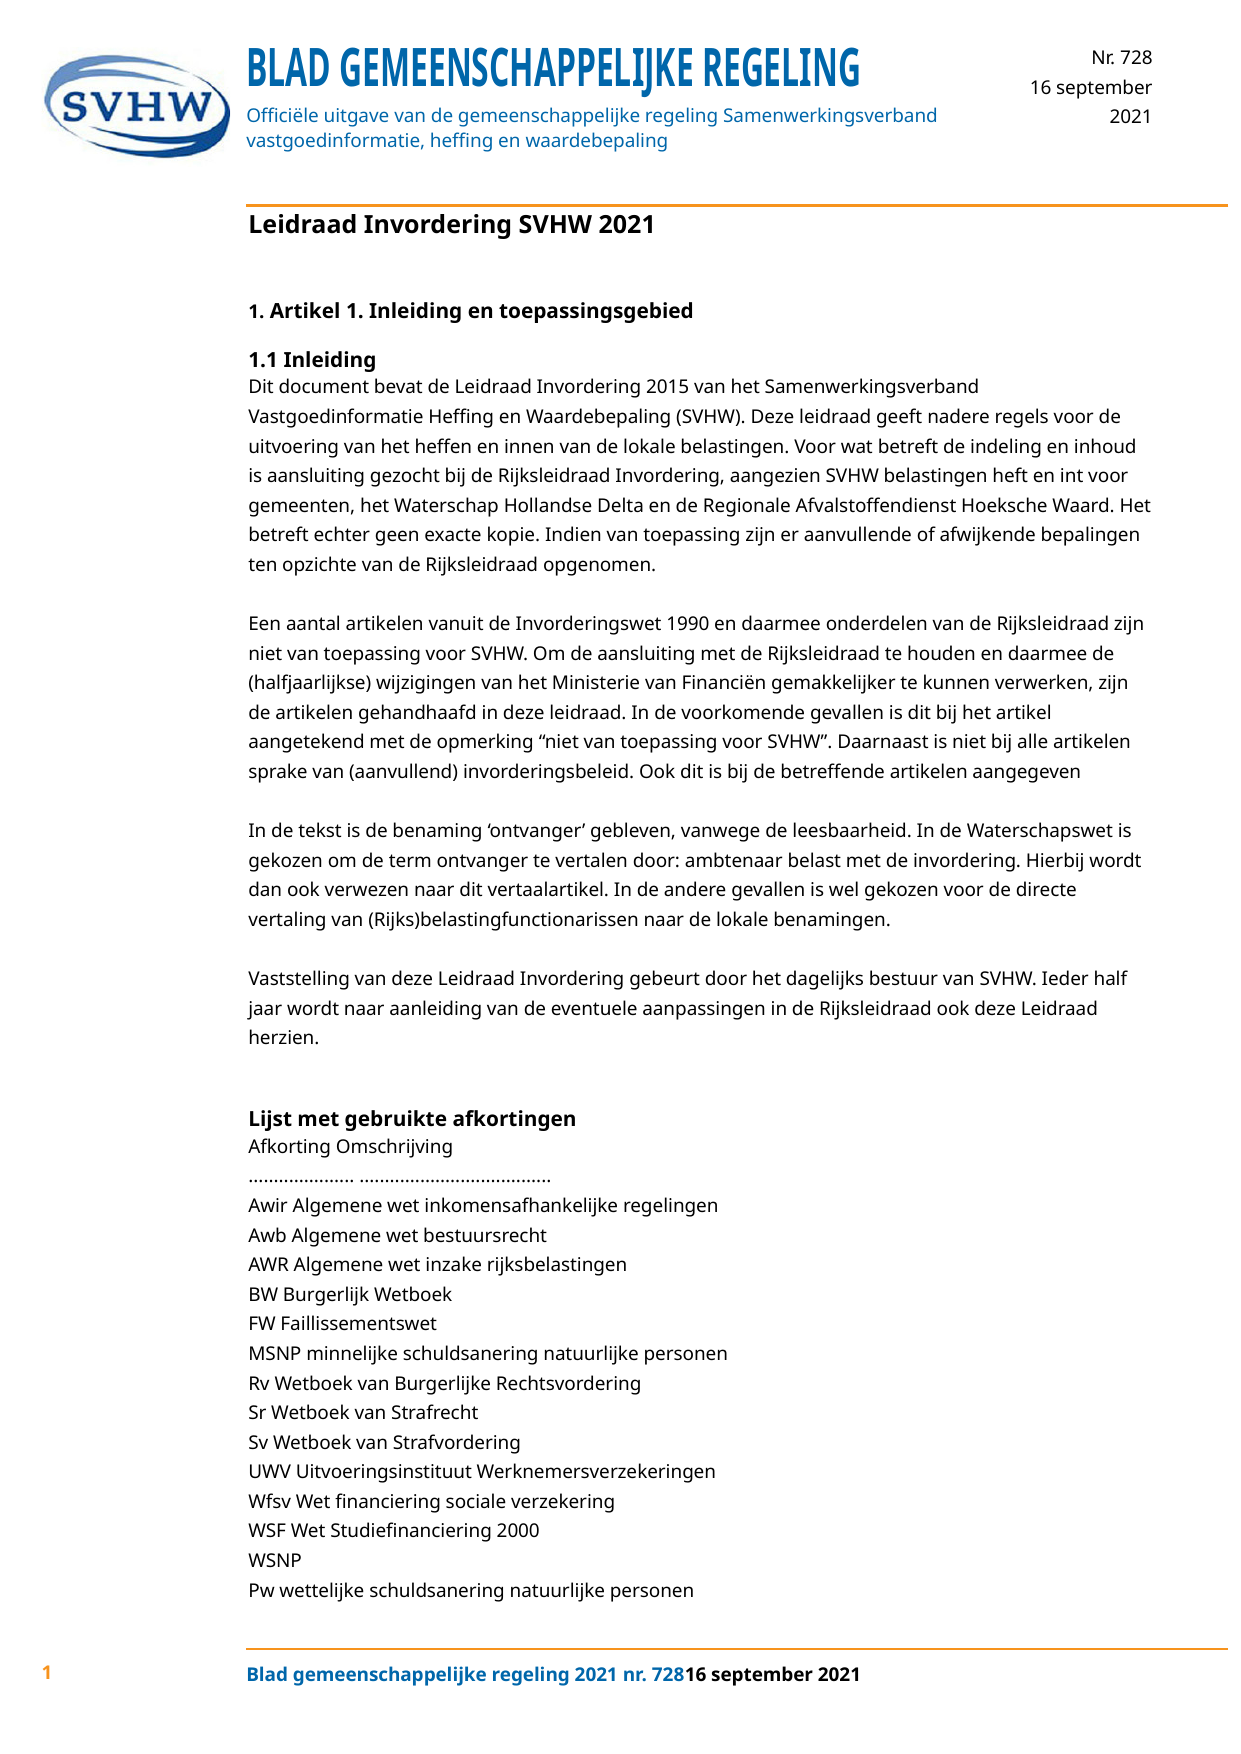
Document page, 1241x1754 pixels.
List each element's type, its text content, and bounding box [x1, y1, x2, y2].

picture [41, 47, 231, 172]
text BW Burgerlijk Wetboek [248, 1281, 1152, 1307]
text Sv Wetboek van Strafvordering [248, 1429, 1152, 1454]
text Awir Algemene wet inkomensafhankelijke regelingen [248, 1192, 1152, 1218]
text Rv Wetboek van Burgerlijke Rechtsvordering [248, 1370, 1152, 1395]
text Sr Wetboek van Strafrecht [248, 1399, 1152, 1425]
text Wfsv Wet financiering sociale verzekering [248, 1488, 1152, 1514]
text In de tekst is de benaming ‘ontvanger’ gebleven, vanwege de leesbaarheid. In de Waterschapswet is gekozen om de term ontvanger te vertalen door: ambtenaar belast met de invordering. Hierbij wordt dan ook verwezen naar dit vertaalartikel. In de andere gevallen is wel gekozen voor de directe vertaling van (Rijks)belastingfunctionarissen naar de lokale benamingen. [248, 817, 1152, 932]
text FW Faillissementswet [248, 1311, 1152, 1336]
text Lijst met gebruikte afkortingen [248, 1104, 1152, 1133]
text Awb Algemene wet bestuursrecht [248, 1222, 1152, 1247]
text 1.1 Inleiding [248, 345, 1152, 374]
text Pw wettelijke schuldsanering natuurlijke personen [248, 1577, 1152, 1602]
text AWR Algemene wet inzake rijksbelastingen [248, 1251, 1152, 1277]
text Afkorting Omschrijving [248, 1133, 1152, 1159]
text 1. Artikel 1. Inleiding en toepassingsgebied [248, 296, 1152, 324]
text ..................... ...................................... [248, 1163, 1152, 1188]
text Leidraad Invordering SVHW 2021 [248, 207, 1152, 241]
text UWV Uitvoeringsinstituut Werknemersverzekeringen [248, 1458, 1152, 1484]
text Een aantal artikelen vanuit de Invorderingswet 1990 en daarmee onderdelen van de Rijksleidraad zijn niet van toepassing voor SVHW. Om de aansluiting met de Rijksleidraad te houden en daarmee de (halfjaarlijkse) wijzigingen van het Ministerie van Financiën gemakkelijker te kunnen verwerken, zijn de artikelen gehandhaafd in deze leidraad. In de voorkomende gevallen is dit bij het artikel aangetekend met de opmerking “niet van toepassing voor SVHW”. Daarnaast is niet bij alle artikelen sprake van (aanvullend) invorderingsbeleid. Ook dit is bij de betreffende artikelen aangegeven [248, 610, 1152, 784]
text WSF Wet Studiefinanciering 2000 [248, 1518, 1152, 1543]
text WSNP [248, 1547, 1152, 1573]
text MSNP minnelijke schuldsanering natuurlijke personen [248, 1340, 1152, 1366]
text Dit document bevat de Leidraad Invordering 2015 van het Samenwerkingsverband Vastgoedinformatie Heffing en Waardebepaling (SVHW). Deze leidraad geeft nadere regels voor de uitvoering van het heffen en innen van de lokale belastingen. Voor wat betreft de indeling en inhoud is aansluiting gezocht bij de Rijksleidraad Invordering, aangezien SVHW belastingen heft en int voor gemeenten, het Waterschap Hollandse Delta en de Regionale Afvalstoffendienst Hoeksche Waard. Het betreft echter geen exacte kopie. Indien van toepassing zijn er aanvullende of afwijkende bepalingen ten opzichte van de Rijksleidraad opgenomen. [248, 374, 1152, 577]
text Vaststelling van deze Leidraad Invordering gebeurt door het dagelijks bestuur van SVHW. Ieder half jaar wordt naar aanleiding van de eventuele aanpassingen in de Rijksleidraad ook deze Leidraad herzien. [248, 965, 1152, 1050]
